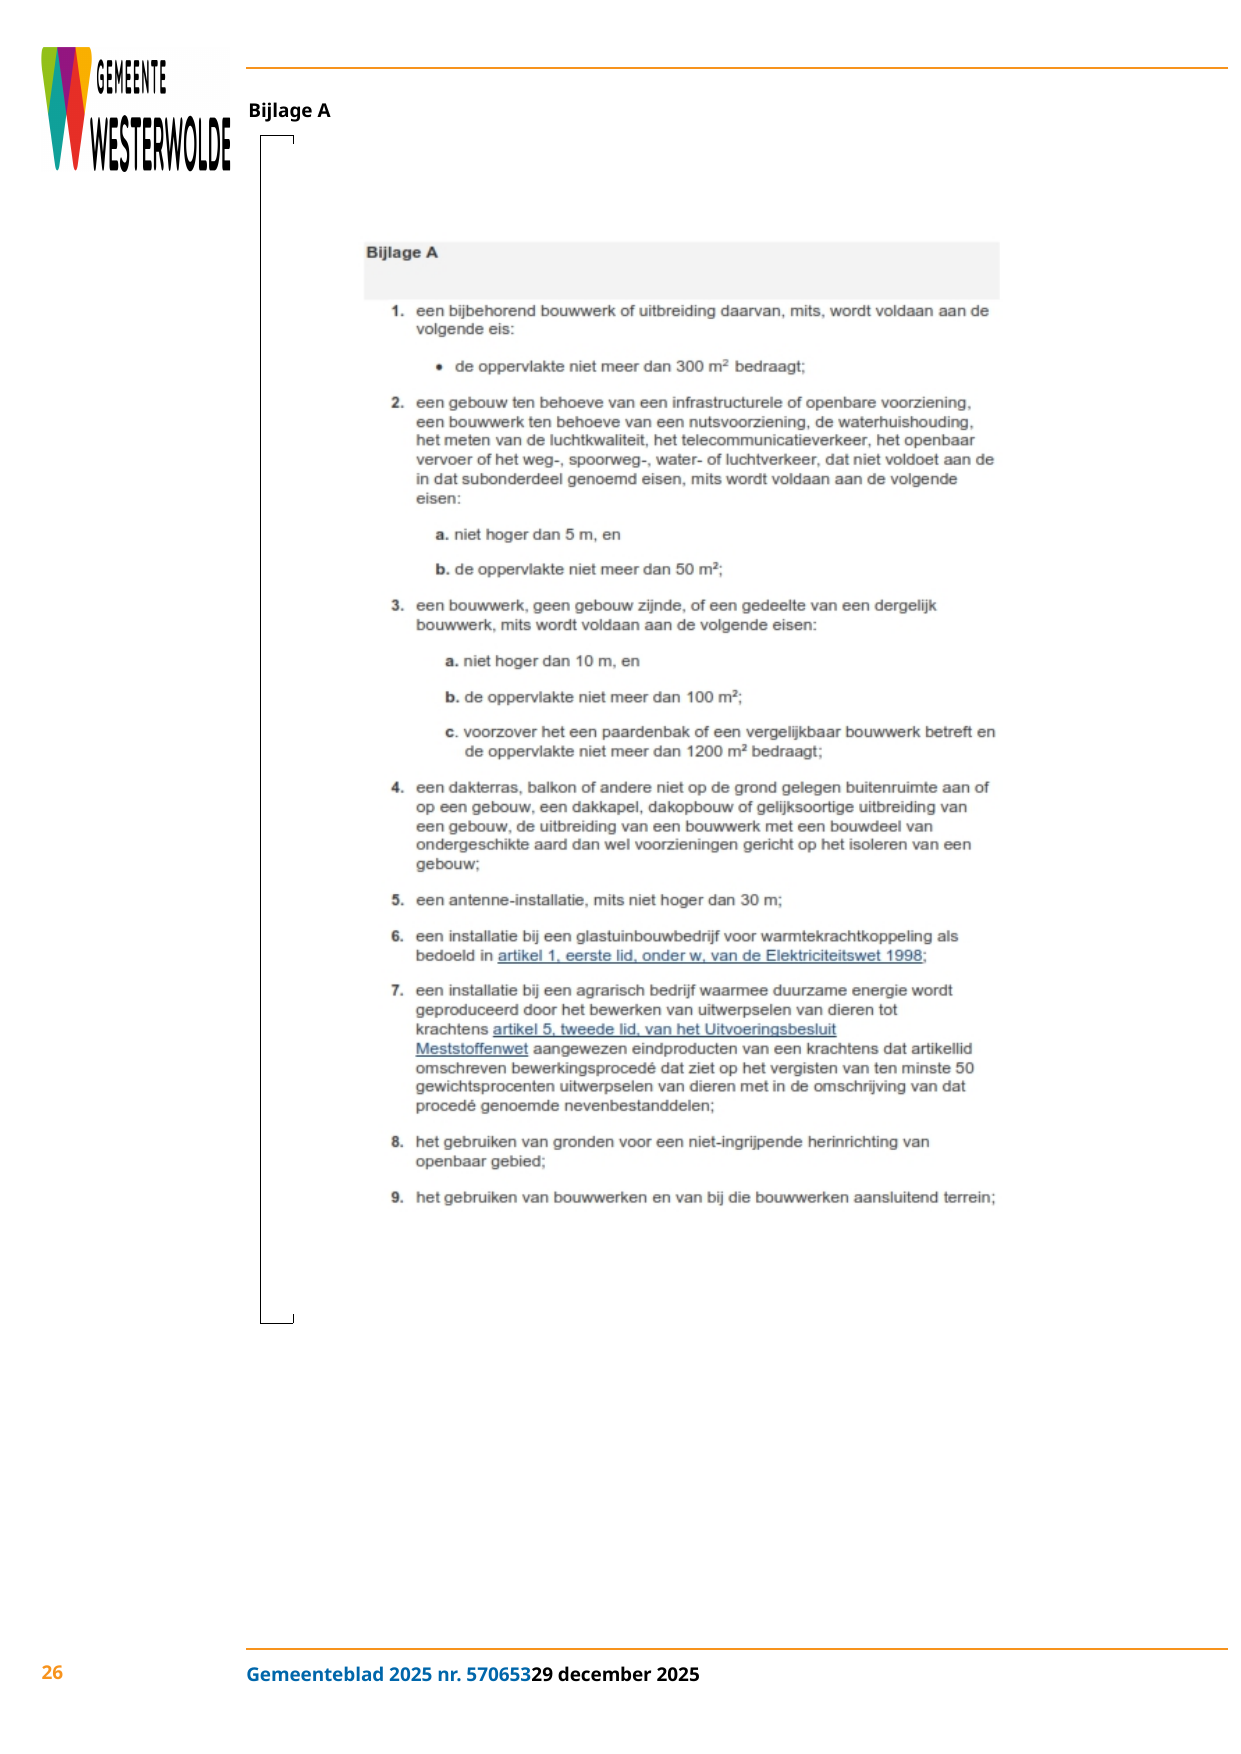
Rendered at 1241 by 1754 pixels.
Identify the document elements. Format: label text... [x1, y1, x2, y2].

picture [268, 144, 1096, 1314]
picture [41, 47, 231, 172]
text Bijlage A [248, 95, 1152, 123]
